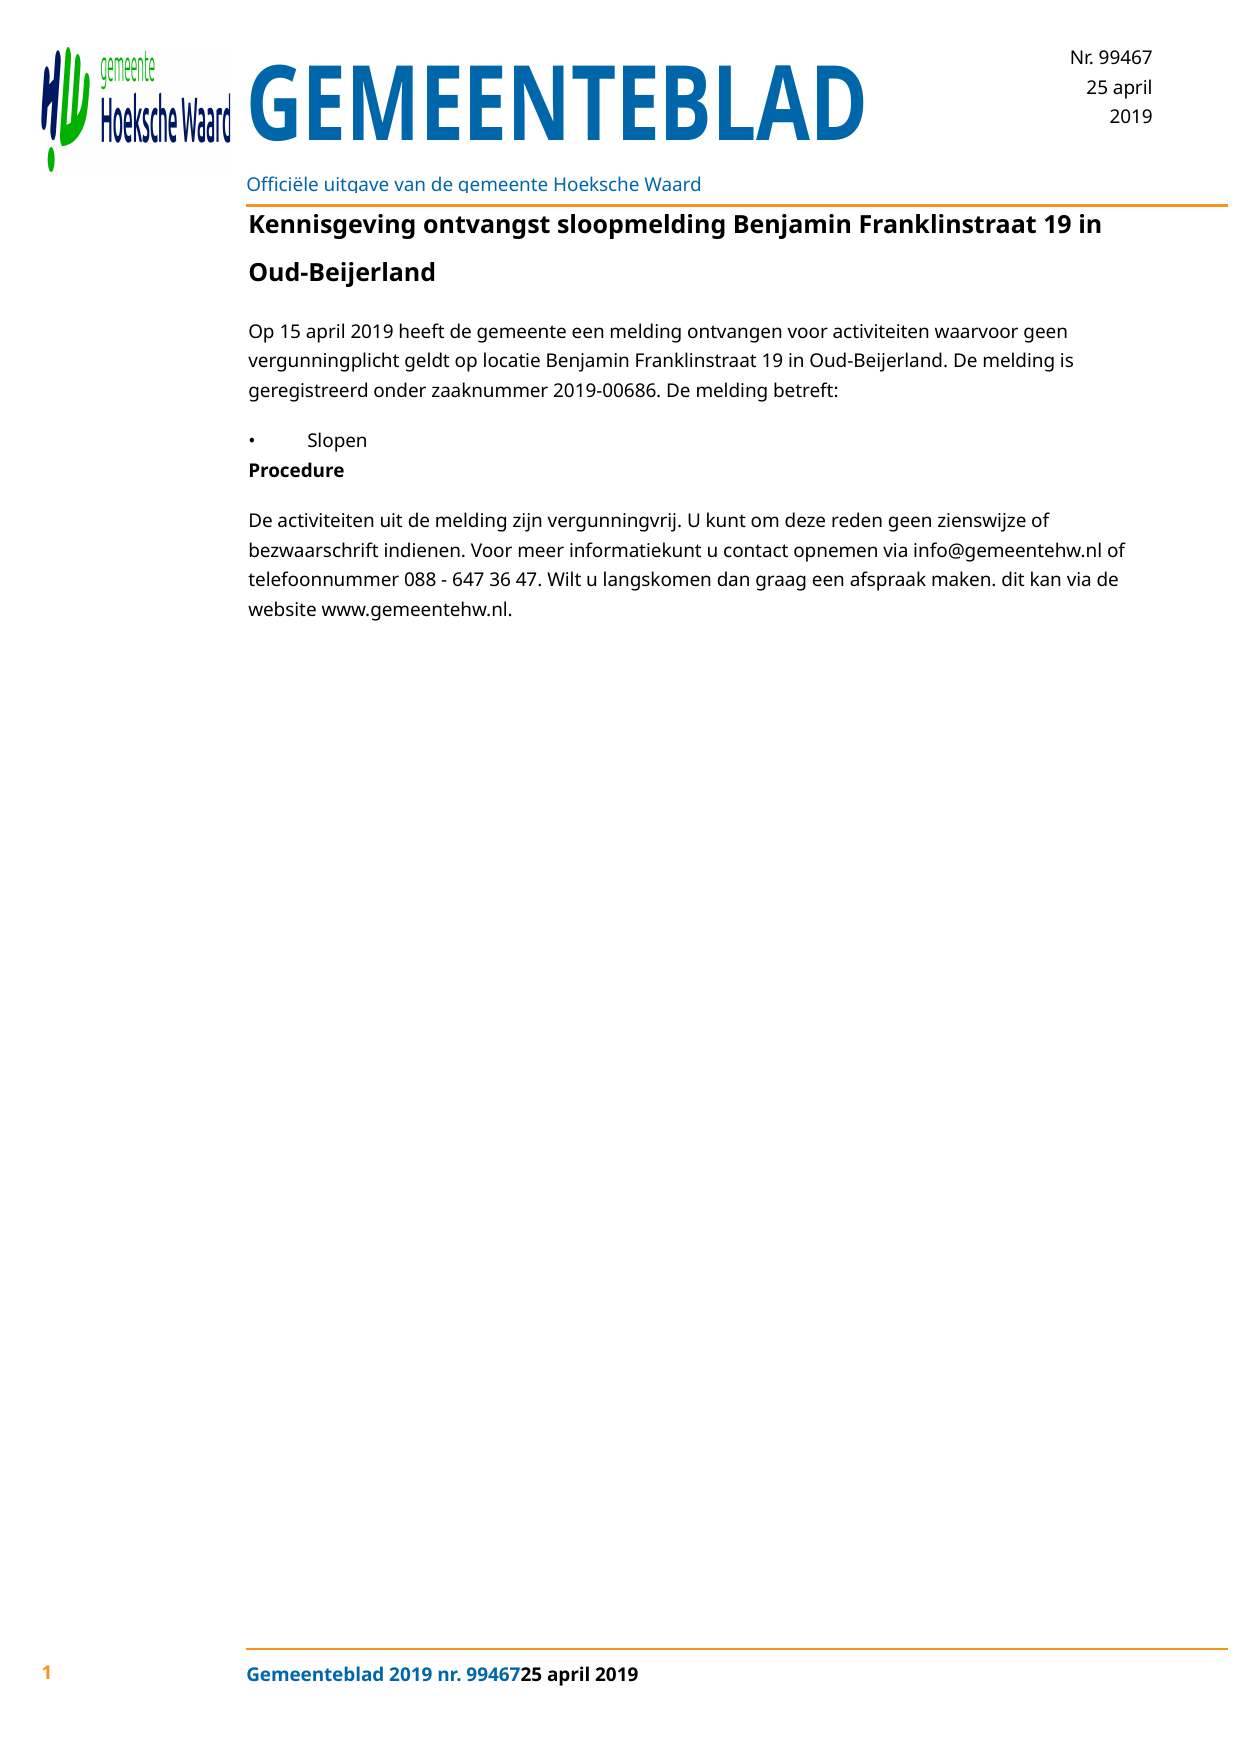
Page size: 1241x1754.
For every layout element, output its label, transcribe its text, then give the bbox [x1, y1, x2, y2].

text Op 15 april 2019 heeft de gemeente een melding ontvangen voor activiteiten waarvoor geen vergunningplicht geldt op locatie Benjamin Franklinstraat 19 in Oud-Beijerland. De melding is geregistreerd onder zaaknummer 2019-00686. De melding betreft: [248, 318, 1152, 403]
text De activiteiten uit de melding zijn vergunningvrij. U kunt om deze reden geen zienswijze of bezwaarschrift indienen. Voor meer informatiekunt u contact opnemen via info@gemeentehw.nl of telefoonnummer 088 - 647 36 47. Wilt u langskomen dan graag een afspraak maken. dit kan via de website www.gemeentehw.nl. [248, 507, 1152, 622]
list Slopen [248, 427, 1152, 453]
text Kennisgeving ontvangst sloopmelding Benjamin Franklinstraat 19 in Oud-Beijerland [248, 207, 1152, 288]
text Procedure [248, 457, 1152, 483]
picture [41, 47, 231, 172]
